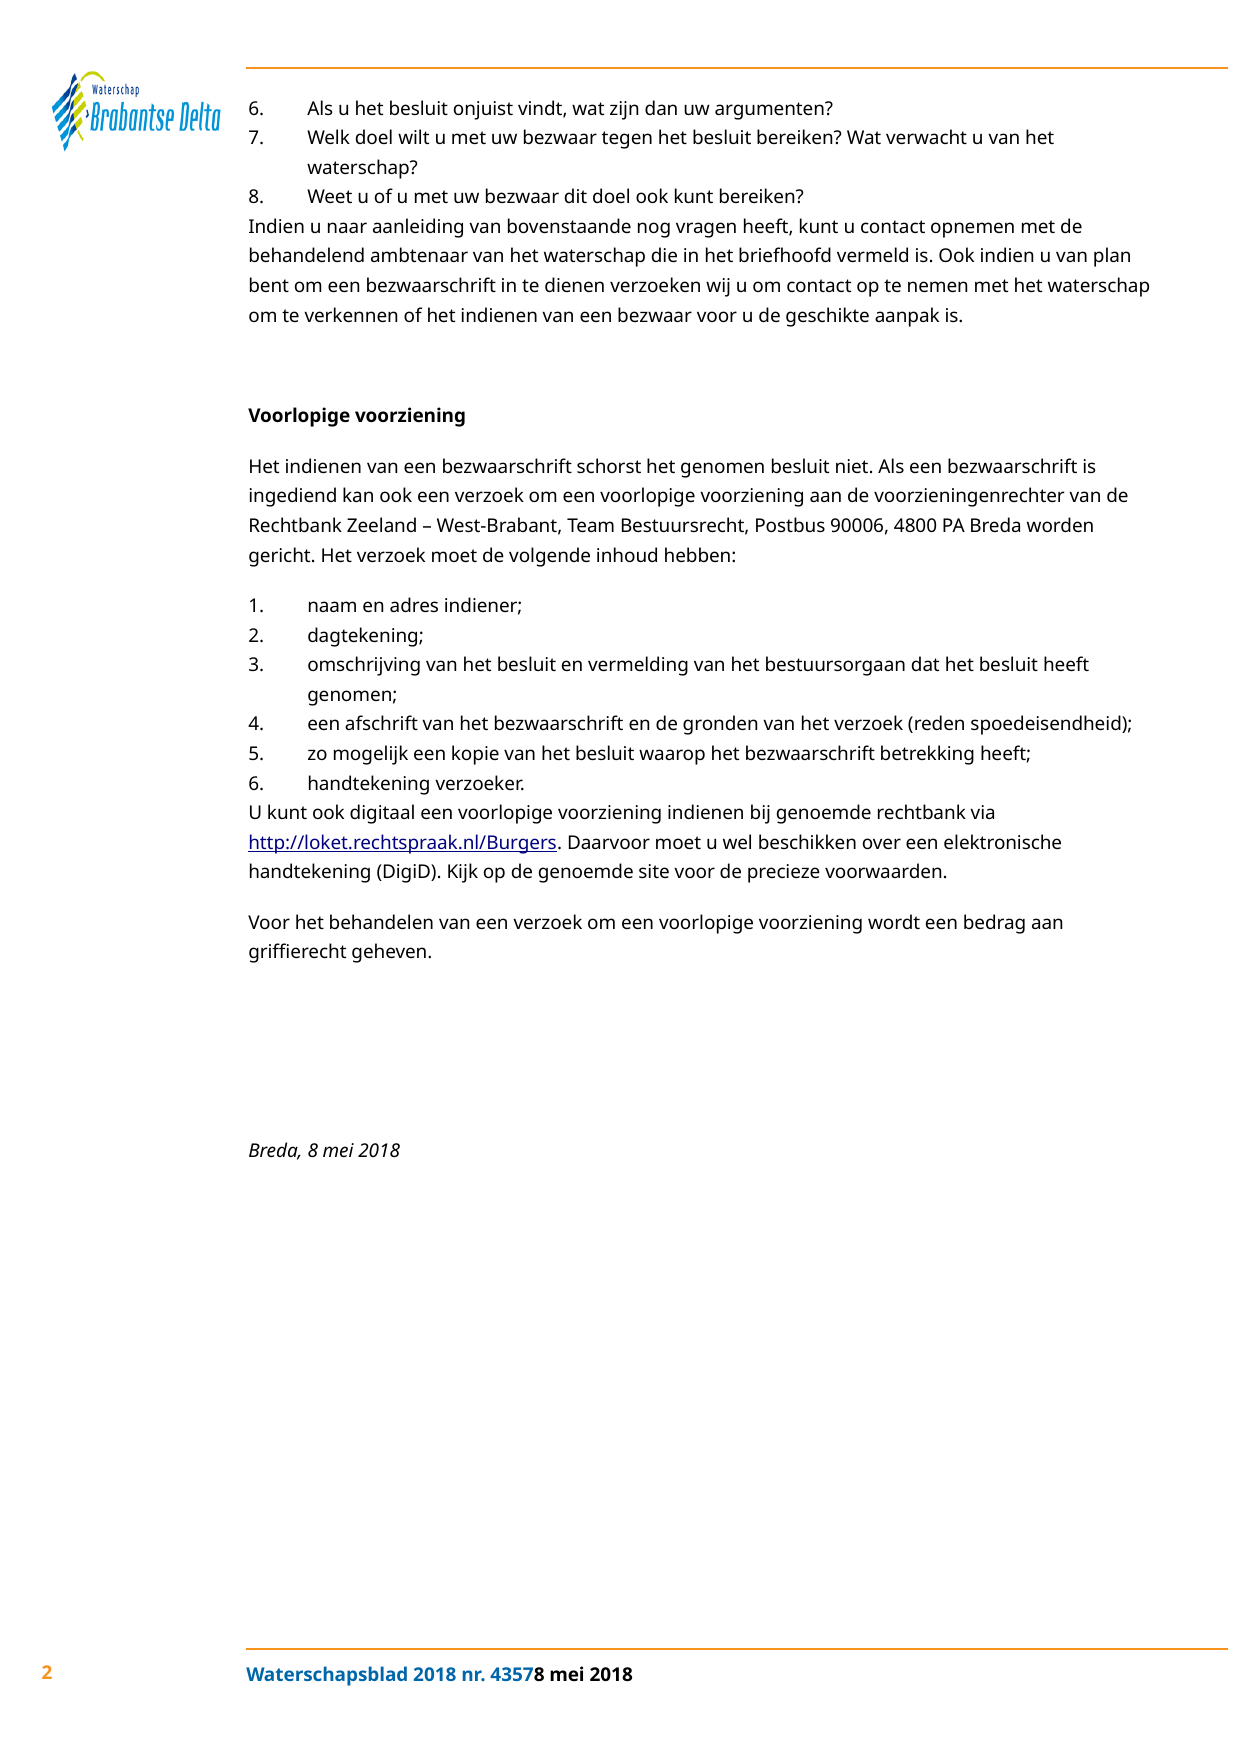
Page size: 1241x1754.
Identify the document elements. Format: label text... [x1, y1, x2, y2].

text Voor het behandelen van een verzoek om een voorlopige voorziening wordt een bedrag aan griffierecht geheven. [248, 909, 1152, 964]
text Het indienen van een bezwaarschrift schorst het genomen besluit niet. Als een bezwaarschrift is ingediend kan ook een verzoek om een voorlopige voorziening aan de voorzieningenrechter van de Rechtbank Zeeland – West-Brabant, Team Bestuursrecht, Postbus 90006, 4800 PA Breda worden gericht. Het verzoek moet de volgende inhoud hebben: [248, 453, 1152, 568]
list Als u het besluit onjuist vindt, wat zijn dan uw argumenten? [248, 95, 1152, 121]
list naam en adres indiener; [248, 592, 1152, 618]
list een afschrift van het bezwaarschrift en de gronden van het verzoek (reden spoedeisendheid); [248, 711, 1152, 736]
list dagtekening; [248, 622, 1152, 648]
list zo mogelijk een kopie van het besluit waarop het bezwaarschrift betrekking heeft; [248, 740, 1152, 766]
text Voorlopige voorziening [248, 403, 1152, 428]
text U kunt ook digitaal een voorlopige voorziening indienen bij genoemde rechtbank via http://loket.rechtspraak.nl/Burgers. Daarvoor moet u wel beschikken over een elektronische handtekening (DigiD). Kijk op de genoemde site voor de precieze voorwaarden. [248, 799, 1152, 884]
text Breda, 8 mei 2018 [248, 1138, 1152, 1163]
text Indien u naar aanleiding van bovenstaande nog vragen heeft, kunt u contact opnemen met de behandelend ambtenaar van het waterschap die in het briefhoofd vermeld is. Ook indien u van plan bent om een bezwaarschrift in te dienen verzoeken wij u om contact op te nemen met het waterschap om te verkennen of het indienen van een bezwaar voor u de geschikte aanpak is. [248, 213, 1152, 328]
picture [41, 47, 231, 172]
list Weet u of u met uw bezwaar dit doel ook kunt bereiken? [248, 183, 1152, 209]
list omschrijving van het besluit en vermelding van het bestuursorgaan dat het besluit heeft genomen; [248, 651, 1152, 707]
list handtekening verzoeker. [248, 770, 1152, 796]
list Welk doel wilt u met uw bezwaar tegen het besluit bereiken? Wat verwacht u van het waterschap? [248, 124, 1152, 180]
